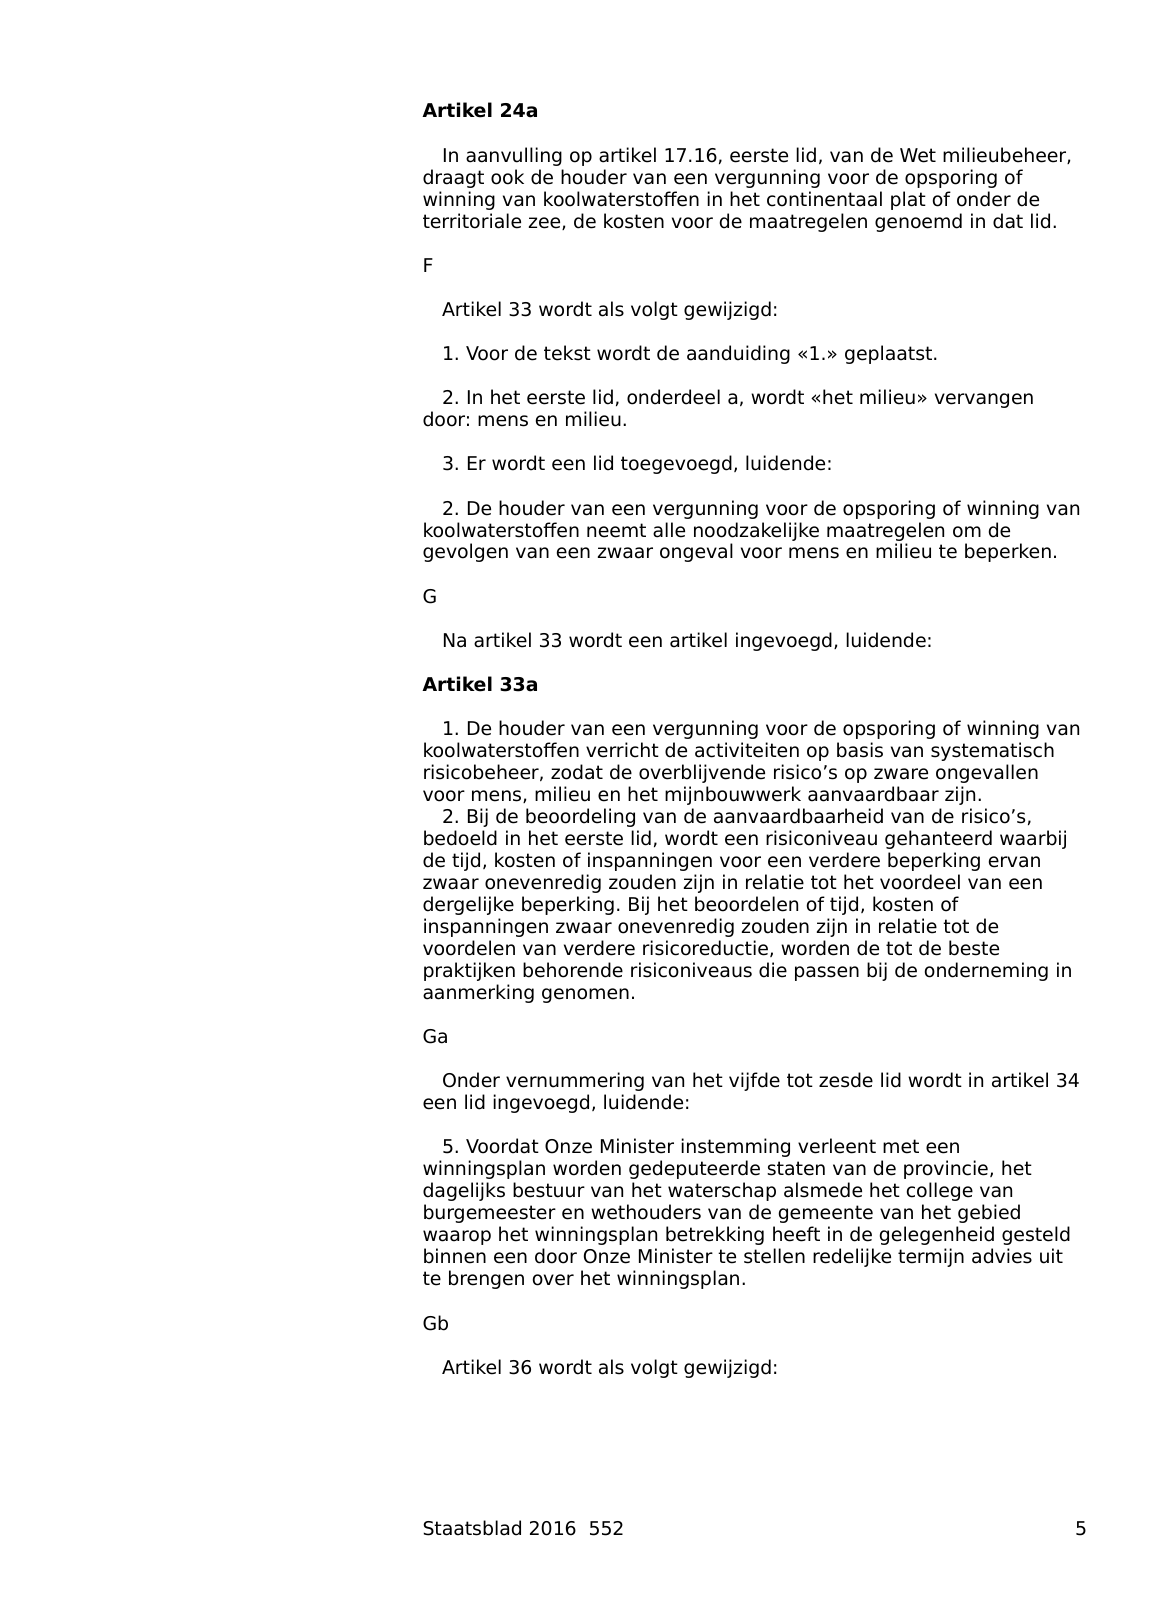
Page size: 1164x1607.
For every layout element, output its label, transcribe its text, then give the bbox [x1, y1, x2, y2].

text Ga [422, 1026, 1087, 1048]
subtitle Artikel 24a [422, 100, 1087, 122]
text 2. De houder van een vergunning voor de opsporing of winning van koolwaterstoffen neemt alle noodzakelijke maatregelen om de gevolgen van een zwaar ongeval voor mens en milieu te beperken. [422, 497, 1087, 563]
text 1. De houder van een vergunning voor de opsporing of winning van koolwaterstoffen verricht de activiteiten op basis van systematisch risicobeheer, zodat de overblijvende risico’s op zware ongevallen voor mens, milieu en het mijnbouwwerk aanvaardbaar zijn. [422, 718, 1087, 806]
text Onder vernummering van het vijfde tot zesde lid wordt in artikel 34 een lid ingevoegd, luidende: [422, 1070, 1087, 1114]
text 2. Bij de beoordeling van de aanvaardbaarheid van de risico’s, bedoeld in het eerste lid, wordt een risiconiveau gehanteerd waarbij de tijd, kosten of inspanningen voor een verdere beperking ervan zwaar onevenredig zouden zijn in relatie tot het voordeel van een dergelijke beperking. Bij het beoordelen of tijd, kosten of inspanningen zwaar onevenredig zouden zijn in relatie tot de voordelen van verdere risicoreductie, worden de tot de beste praktijken behorende risiconiveaus die passen bij de onderneming in aanmerking genomen. [422, 806, 1087, 1004]
subtitle Artikel 33a [422, 674, 1087, 696]
text 3. Er wordt een lid toegevoegd, luidende: [422, 453, 1087, 475]
text Artikel 36 wordt als volgt gewijzigd: [422, 1357, 1087, 1378]
text F [422, 255, 1087, 277]
text In aanvulling op artikel 17.16, eerste lid, van de Wet milieubeheer, draagt ook de houder van een vergunning voor de opsporing of winning van koolwaterstoffen in het continentaal plat of onder de territoriale zee, de kosten voor de maatregelen genoemd in dat lid. [422, 144, 1087, 232]
text Artikel 33 wordt als volgt gewijzigd: [422, 299, 1087, 321]
text Gb [422, 1312, 1087, 1334]
text 2. In het eerste lid, onderdeel a, wordt «het milieu» vervangen door: mens en milieu. [422, 387, 1087, 431]
text 1. Voor de tekst wordt de aanduiding «1.» geplaatst. [422, 343, 1087, 365]
text G [422, 586, 1087, 608]
text 5. Voordat Onze Minister instemming verleent met een winningsplan worden gedeputeerde staten van de provincie, het dagelijks bestuur van het waterschap alsmede het college van burgemeester en wethouders van de gemeente van het gebied waarop het winningsplan betrekking heeft in de gelegenheid gesteld binnen een door Onze Minister te stellen redelijke termijn advies uit te brengen over het winningsplan. [422, 1136, 1087, 1290]
text Na artikel 33 wordt een artikel ingevoegd, luidende: [422, 630, 1087, 652]
